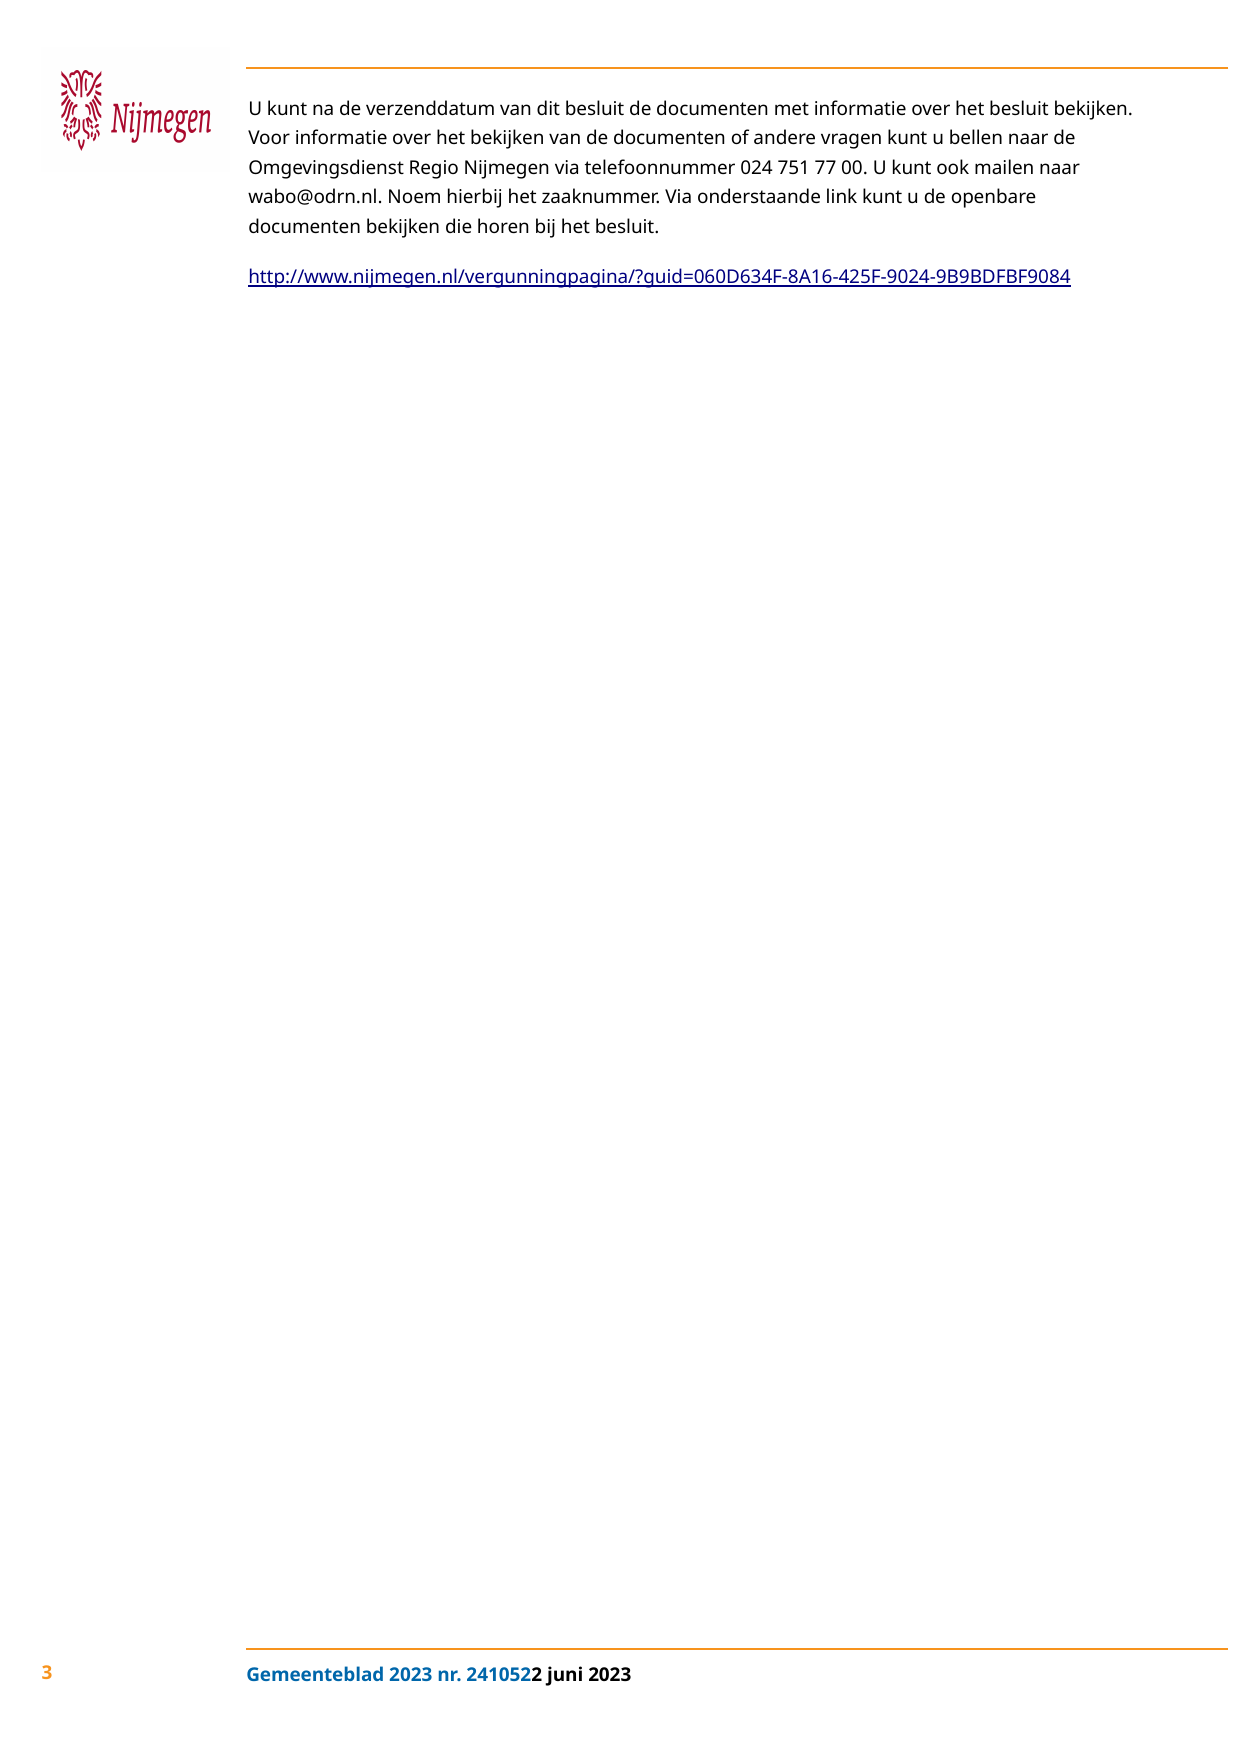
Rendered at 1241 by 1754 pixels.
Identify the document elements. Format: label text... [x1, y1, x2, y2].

picture [41, 47, 231, 172]
text http://www.nijmegen.nl/vergunningpagina/?guid=060D634F-8A16-425F-9024-9B9BDFBF9084 [248, 263, 1152, 289]
text U kunt na de verzenddatum van dit besluit de documenten met informatie over het besluit bekijken. Voor informatie over het bekijken van de documenten of andere vragen kunt u bellen naar de Omgevingsdienst Regio Nijmegen via telefoonnummer 024 751 77 00. U kunt ook mailen naar wabo@odrn.nl. Noem hierbij het zaaknummer. Via onderstaande link kunt u de openbare documenten bekijken die horen bij het besluit. [248, 95, 1152, 239]
